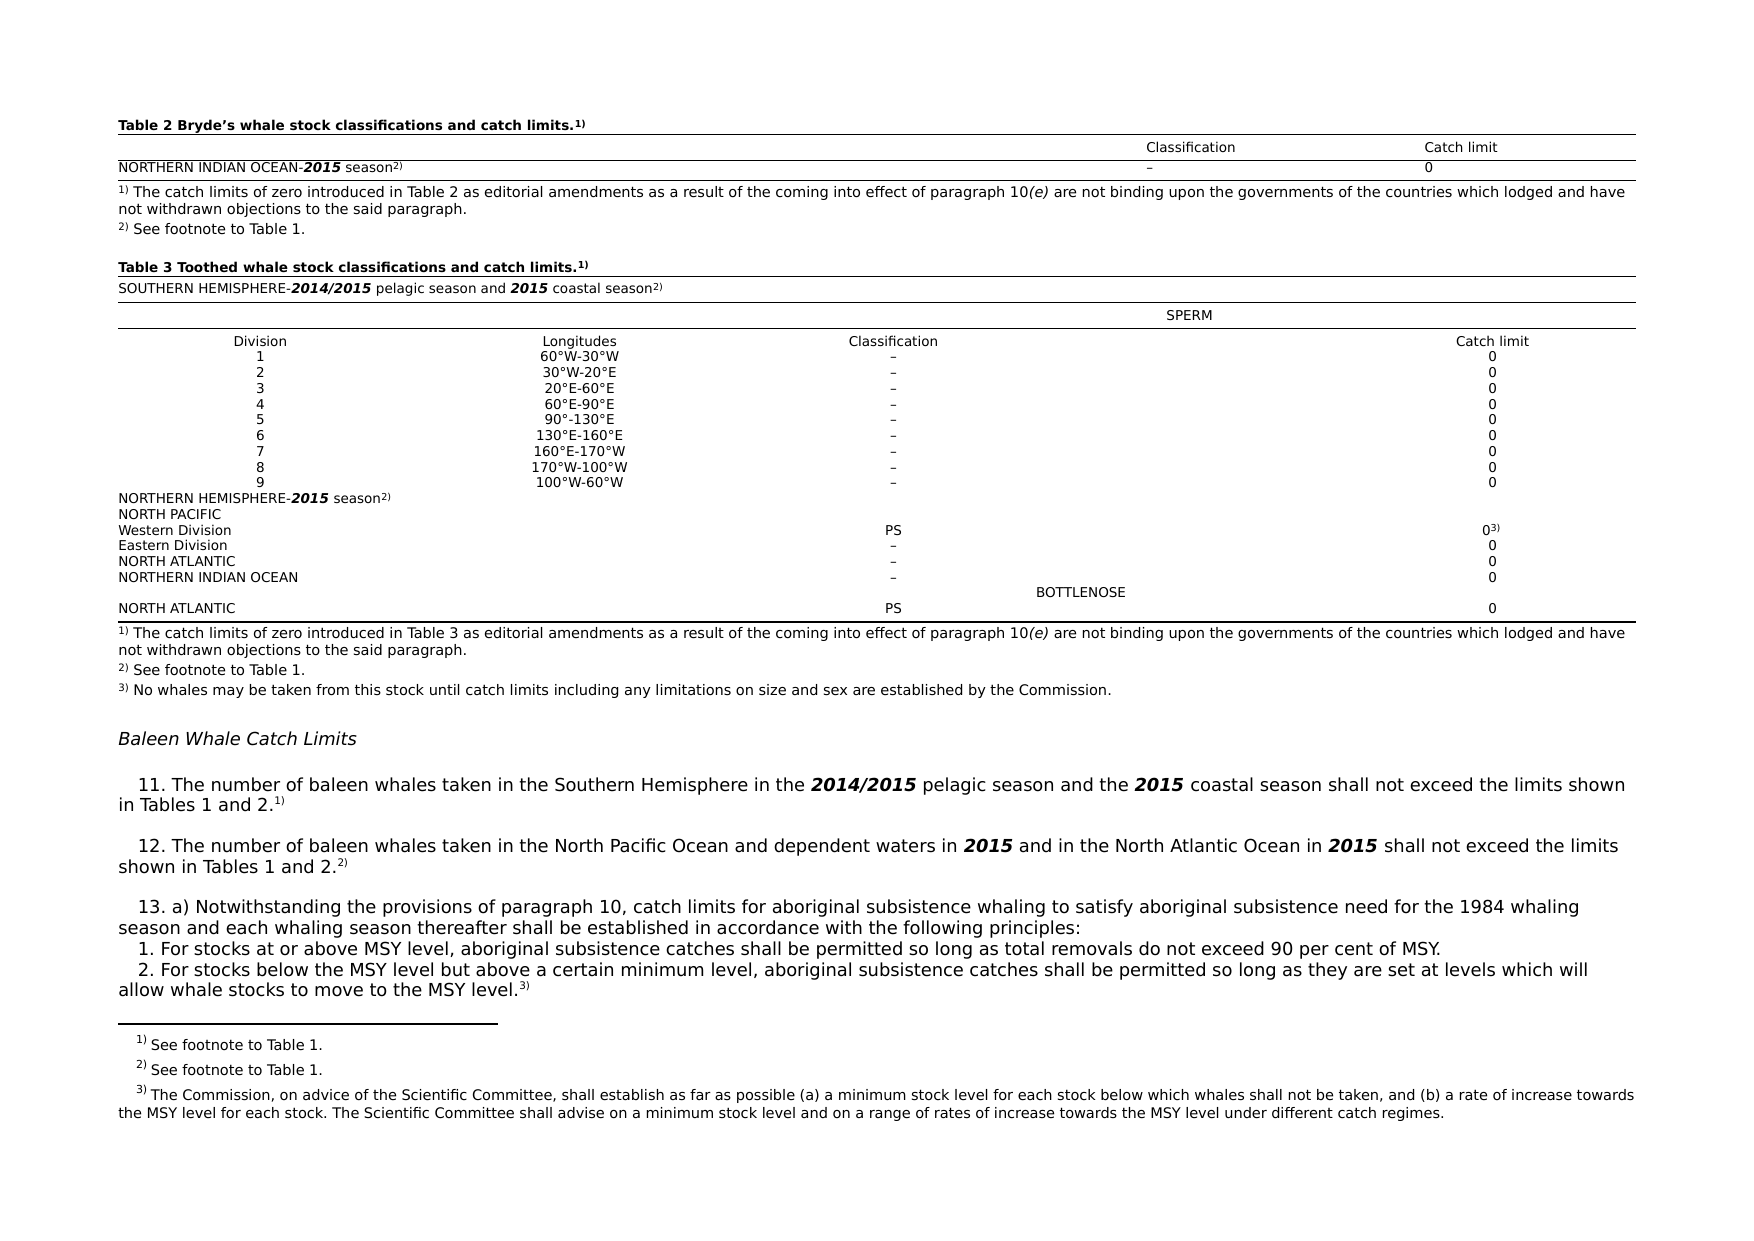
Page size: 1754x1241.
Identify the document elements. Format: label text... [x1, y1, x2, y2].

table_cell SOUTHERN HEMISPHERE-2014/2015 pelagic season and 2015 coastal season2) [118, 277, 1636, 302]
table_cell 0 [1349, 428, 1636, 444]
table_cell Eastern Division [118, 538, 757, 554]
table_cell [1030, 412, 1349, 428]
table_cell NORTHERN INDIAN OCEAN [118, 570, 757, 585]
table_cell – [757, 459, 1030, 475]
table_cell [1030, 428, 1349, 444]
table_cell [1030, 396, 1349, 412]
table_header Table 3 Toothed whale stock classifications and catch limits.1) [118, 260, 1636, 276]
table_cell 0 [1349, 396, 1636, 412]
table_cell 1 [118, 349, 402, 365]
table_cell 0 [1349, 459, 1636, 475]
table_cell 130°E-160°E [402, 428, 757, 444]
table_cell [118, 585, 402, 601]
table_cell [402, 303, 757, 328]
table_cell 3 [118, 381, 402, 396]
table_cell BOTTLENOSE [1030, 585, 1349, 601]
table_cell 8 [118, 459, 402, 475]
table_cell NORTHERN HEMISPHERE-2015 season2) [118, 491, 1636, 507]
table_cell Catch limit [1349, 329, 1636, 349]
table_cell [1030, 507, 1349, 522]
table_cell – [757, 412, 1030, 428]
table_cell – [757, 444, 1030, 459]
table_cell – [757, 538, 1030, 554]
table_cell 170°W-100°W [402, 459, 757, 475]
table_cell NORTH PACIFIC [118, 507, 757, 522]
table_cell – [757, 570, 1030, 585]
table_cell 60°E-90°E [402, 396, 757, 412]
table_cell 2 [118, 365, 402, 381]
table_cell 0 [1418, 161, 1636, 180]
text 13. a) Notwithstanding the provisions of paragraph 10, catch limits for aboriginal subsistence whaling to satisfy aboriginal subsistence need for the 1984 whaling season and each whaling season thereafter shall be established in accordance with the following principles: [118, 897, 1636, 939]
table_cell [118, 135, 1140, 160]
table_cell Western Division [118, 522, 757, 538]
table_cell 0 [1349, 412, 1636, 428]
table_cell – [757, 396, 1030, 412]
table_cell 0 [1349, 554, 1636, 569]
text The Commission, on advice of the Scientific Committee, shall establish as far as possible (a) a minimum stock level for each stock below which whales shall not be taken, and (b) a rate of increase towards the MSY level for each stock. The Scientific Committee shall advise on a minimum stock level and on a range of rates of increase towards the MSY level under different catch regimes. [118, 1083, 1636, 1122]
table_cell 0 [1349, 381, 1636, 396]
table_cell 5 [118, 412, 402, 428]
table_cell 0 [1349, 475, 1636, 491]
table_cell [1030, 538, 1349, 554]
table_cell [118, 303, 402, 328]
table_cell [1030, 554, 1349, 569]
table_cell [1349, 585, 1636, 601]
table_cell – [757, 349, 1030, 365]
table_cell 160°E-170°W [402, 444, 757, 459]
table_cell 100°W-60°W [402, 475, 757, 491]
text 2. For stocks below the MSY level but above a certain minimum level, aboriginal subsistence catches shall be permitted so long as they are set at levels which will allow whale stocks to move to the MSY level. [118, 959, 1636, 1001]
table_cell 0 [1349, 538, 1636, 554]
table_cell 0 [1349, 365, 1636, 381]
table_cell NORTH ATLANTIC [118, 601, 757, 621]
table_cell Division [118, 329, 402, 349]
table_cell [1030, 381, 1349, 396]
table_cell Classification [1140, 135, 1418, 160]
table_cell PS [757, 522, 1030, 538]
table_cell 30°W-20°E [402, 365, 757, 381]
table_cell 0 [1349, 601, 1636, 621]
text See footnote to Table 1. [118, 1033, 1636, 1055]
table_cell 1) The catch limits of zero introduced in Table 2 as editorial amendments as a result of the coming into effect of paragraph 10(e) are not binding upon the governments of the countries which lodged and have not withdrawn objections to the said paragraph. 2) See footnote to Table 1. [118, 181, 1636, 238]
table_cell NORTHERN INDIAN OCEAN-2015 season2) [118, 161, 1140, 180]
text 11. The number of baleen whales taken in the Southern Hemisphere in the 2014/2015 pelagic season and the 2015 coastal season shall not exceed the limits shown in Tables 1 and 2. [118, 774, 1636, 816]
table_cell [1030, 349, 1349, 365]
table_cell [1030, 329, 1349, 349]
table_cell Catch limit [1418, 135, 1636, 160]
table_cell [757, 303, 1030, 328]
table_cell – [1140, 161, 1418, 180]
text 12. The number of baleen whales taken in the North Pacific Ocean and dependent waters in 2015 and in the North Atlantic Ocean in 2015 shall not exceed the limits shown in Tables 1 and 2. [118, 836, 1636, 877]
table_cell Longitudes [402, 329, 757, 349]
table_cell 6 [118, 428, 402, 444]
table_cell 1) The catch limits of zero introduced in Table 3 as editorial amendments as a result of the coming into effect of paragraph 10(e) are not binding upon the governments of the countries which lodged and have not withdrawn objections to the said paragraph. 2) See footnote to Table 1. 3) No whales may be taken from this stock until catch limits including any limitations on size and sex are established by the Commission. [118, 623, 1636, 699]
table_cell [1030, 444, 1349, 459]
table_cell SPERM [1030, 303, 1349, 328]
text 1. For stocks at or above MSY level, aboriginal subsistence catches shall be permitted so long as total removals do not exceed 90 per cent of MSY. [118, 939, 1636, 959]
table_cell 20°E-60°E [402, 381, 757, 396]
table_cell 60°W-30°W [402, 349, 757, 365]
table_cell [1349, 507, 1636, 522]
table_cell [1030, 459, 1349, 475]
table_cell 0 [1349, 570, 1636, 585]
table_cell 03) [1349, 522, 1636, 538]
table_cell [1030, 522, 1349, 538]
table_cell [1030, 601, 1349, 621]
subtitle Baleen Whale Catch Limits [118, 729, 1636, 749]
table_cell [1349, 303, 1636, 328]
table_cell – [757, 428, 1030, 444]
table_cell [1030, 475, 1349, 491]
table_cell NORTH ATLANTIC [118, 554, 757, 569]
table_cell 0 [1349, 349, 1636, 365]
table_cell [757, 585, 1030, 601]
table_cell 7 [118, 444, 402, 459]
text See footnote to Table 1. [118, 1058, 1636, 1080]
table_cell – [757, 381, 1030, 396]
table_cell 4 [118, 396, 402, 412]
table_cell Classification [757, 329, 1030, 349]
table_cell [757, 507, 1030, 522]
table_header Table 2 Bryde’s whale stock classifications and catch limits.1) [118, 118, 1636, 134]
table_cell 0 [1349, 444, 1636, 459]
table_cell [1030, 365, 1349, 381]
table_cell – [757, 554, 1030, 569]
table_cell PS [757, 601, 1030, 621]
table_cell – [757, 475, 1030, 491]
table_cell – [757, 365, 1030, 381]
table_cell [402, 585, 757, 601]
table_cell 9 [118, 475, 402, 491]
table_cell 90°-130°E [402, 412, 757, 428]
table_cell [1030, 570, 1349, 585]
